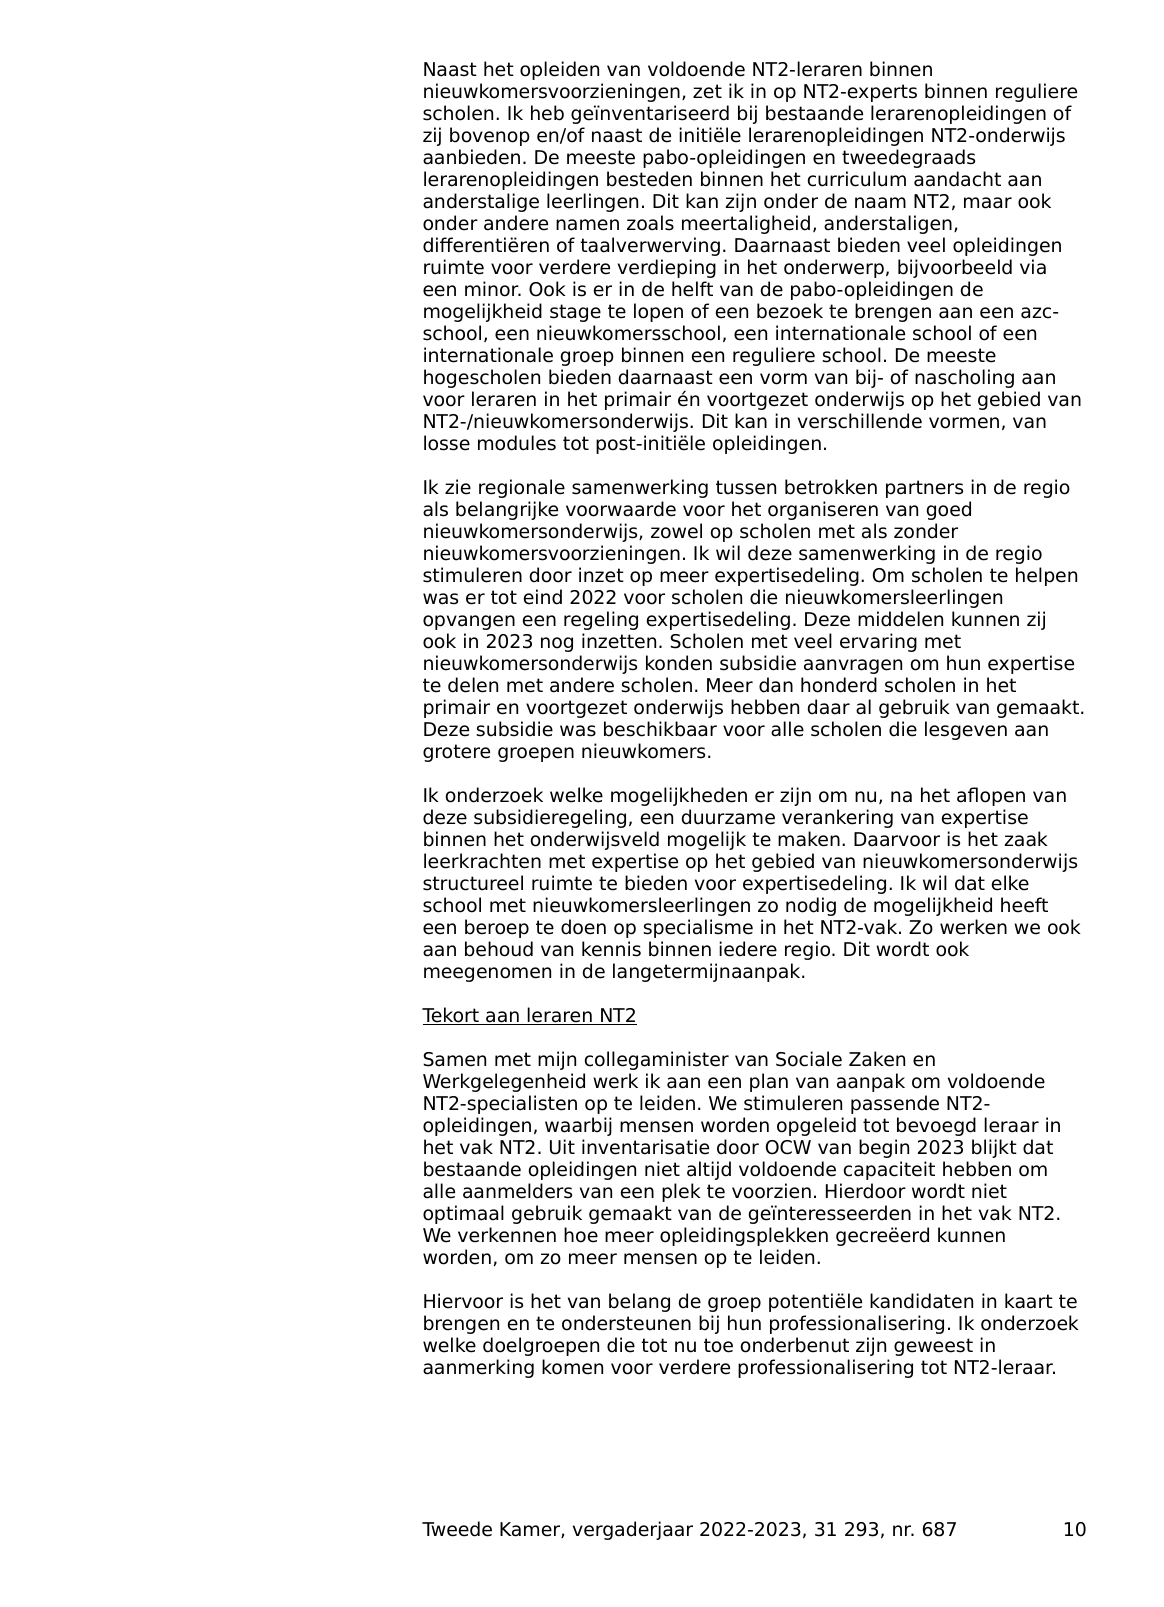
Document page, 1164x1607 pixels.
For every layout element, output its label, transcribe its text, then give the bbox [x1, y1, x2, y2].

text Naast het opleiden van voldoende NT2-leraren binnen nieuwkomersvoorzieningen, zet ik in op NT2-experts binnen reguliere scholen. Ik heb geïnventariseerd bij bestaande lerarenopleidingen of zij bovenop en/of naast de initiële lerarenopleidingen NT2-onderwijs aanbieden. De meeste pabo-opleidingen en tweedegraads lerarenopleidingen besteden binnen het curriculum aandacht aan anderstalige leerlingen. Dit kan zijn onder de naam NT2, maar ook onder andere namen zoals meertaligheid, anderstaligen, differentiëren of taalverwerving. Daarnaast bieden veel opleidingen ruimte voor verdere verdieping in het onderwerp, bijvoorbeeld via een minor. Ook is er in de helft van de pabo-opleidingen de mogelijkheid stage te lopen of een bezoek te brengen aan een azc-school, een nieuwkomersschool, een internationale school of een internationale groep binnen een reguliere school. De meeste hogescholen bieden daarnaast een vorm van bij- of nascholing aan voor leraren in het primair én voortgezet onderwijs op het gebied van NT2-/nieuwkomersonderwijs. Dit kan in verschillende vormen, van losse modules tot post-initiële opleidingen. [422, 59, 1087, 455]
text Hiervoor is het van belang de groep potentiële kandidaten in kaart te brengen en te ondersteunen bij hun professionalisering. Ik onderzoek welke doelgroepen die tot nu toe onderbenut zijn geweest in aanmerking komen voor verdere professionalisering tot NT2-leraar. [422, 1291, 1087, 1379]
text Ik onderzoek welke mogelijkheden er zijn om nu, na het aflopen van deze subsidieregeling, een duurzame verankering van expertise binnen het onderwijsveld mogelijk te maken. Daarvoor is het zaak leerkrachten met expertise op het gebied van nieuwkomersonderwijs structureel ruimte te bieden voor expertisedeling. Ik wil dat elke school met nieuwkomersleerlingen zo nodig de mogelijkheid heeft een beroep te doen op specialisme in het NT2-vak. Zo werken we ook aan behoud van kennis binnen iedere regio. Dit wordt ook meegenomen in de langetermijnaanpak. [422, 785, 1087, 983]
text Samen met mijn collegaminister van Sociale Zaken en Werkgelegenheid werk ik aan een plan van aanpak om voldoende NT2-specialisten op te leiden. We stimuleren passende NT2-opleidingen, waarbij mensen worden opgeleid tot bevoegd leraar in het vak NT2. Uit inventarisatie door OCW van begin 2023 blijkt dat bestaande opleidingen niet altijd voldoende capaciteit hebben om alle aanmelders van een plek te voorzien. Hierdoor wordt niet optimaal gebruik gemaakt van de geïnteresseerden in het vak NT2. We verkennen hoe meer opleidingsplekken gecreëerd kunnen worden, om zo meer mensen op te leiden. [422, 1049, 1087, 1269]
text Ik zie regionale samenwerking tussen betrokken partners in de regio als belangrijke voorwaarde voor het organiseren van goed nieuwkomersonderwijs, zowel op scholen met als zonder nieuwkomersvoorzieningen. Ik wil deze samenwerking in de regio stimuleren door inzet op meer expertisedeling. Om scholen te helpen was er tot eind 2022 voor scholen die nieuwkomersleerlingen opvangen een regeling expertisedeling. Deze middelen kunnen zij ook in 2023 nog inzetten. Scholen met veel ervaring met nieuwkomersonderwijs konden subsidie aanvragen om hun expertise te delen met andere scholen. Meer dan honderd scholen in het primair en voortgezet onderwijs hebben daar al gebruik van gemaakt. Deze subsidie was beschikbaar voor alle scholen die lesgeven aan grotere groepen nieuwkomers. [422, 477, 1087, 763]
subtitle Tekort aan leraren NT2 [422, 1005, 1087, 1027]
